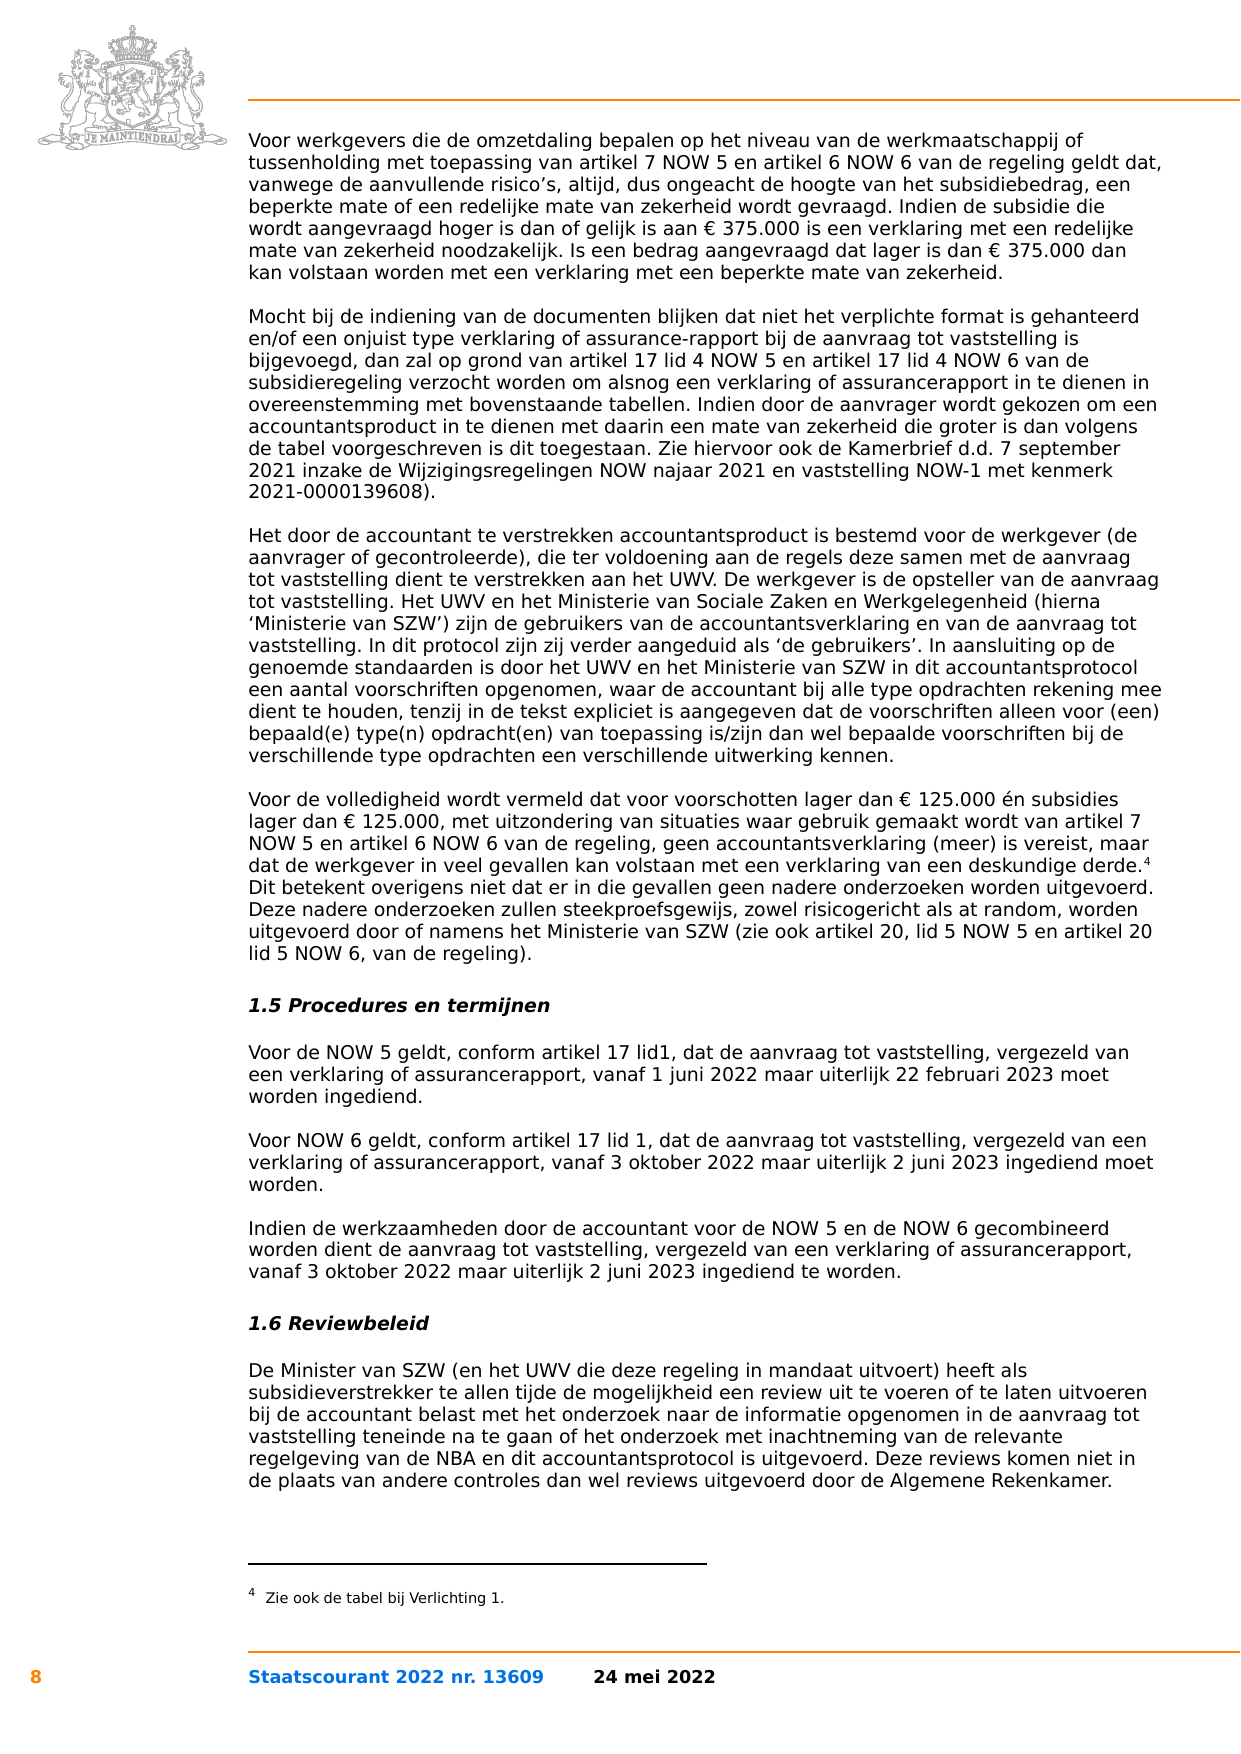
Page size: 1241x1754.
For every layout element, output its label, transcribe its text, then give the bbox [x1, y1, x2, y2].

subtitle 1.6 Reviewbeleid [248, 1313, 1163, 1335]
subtitle 1.5 Procedures en termijnen [248, 995, 1163, 1017]
text Voor de NOW 5 geldt, conform artikel 17 lid1, dat de aanvraag tot vaststelling, vergezeld van een verklaring of assurancerapport, vanaf 1 juni 2022 maar uiterlijk 22 februari 2023 moet worden ingediend. [248, 1042, 1163, 1108]
text Indien de werkzaamheden door de accountant voor de NOW 5 en de NOW 6 gecombineerd worden dient de aanvraag tot vaststelling, vergezeld van een verklaring of assurancerapport, vanaf 3 oktober 2022 maar uiterlijk 2 juni 2023 ingediend te worden. [248, 1217, 1163, 1283]
text De Minister van SZW (en het UWV die deze regeling in mandaat uitvoert) heeft als subsidieverstrekker te allen tijde de mogelijkheid een review uit te voeren of te laten uitvoeren bij de accountant belast met het onderzoek naar de informatie opgenomen in de aanvraag tot vaststelling teneinde na te gaan of het onderzoek met inachtneming van de relevante regelgeving van de NBA en dit accountantsprotocol is uitgevoerd. Deze reviews komen niet in de plaats van andere controles dan wel reviews uitgevoerd door de Algemene Rekenkamer. [248, 1360, 1163, 1492]
text Voor NOW 6 geldt, conform artikel 17 lid 1, dat de aanvraag tot vaststelling, vergezeld van een verklaring of assurancerapport, vanaf 3 oktober 2022 maar uiterlijk 2 juni 2023 ingediend moet worden. [248, 1129, 1163, 1196]
text Zie ook de tabel bij Verlichting 1. [248, 1586, 1163, 1608]
text Voor de volledigheid wordt vermeld dat voor voorschotten lager dan € 125.000 én subsidies lager dan € 125.000, met uitzondering van situaties waar gebruik gemaakt wordt van artikel 7 NOW 5 en artikel 6 NOW 6 van de regeling, geen accountantsverklaring (meer) is vereist, maar dat de werkgever in veel gevallen kan volstaan met een verklaring van een deskundige derde. Dit betekent overigens niet dat er in die gevallen geen nadere onderzoeken worden uitgevoerd. Deze nadere onderzoeken zullen steekproefsgewijs, zowel risicogericht als at random, worden uitgevoerd door of namens het Ministerie van SZW (zie ook artikel 20, lid 5 NOW 5 en artikel 20 lid 5 NOW 6, van de regeling). [248, 789, 1163, 965]
picture [38, 25, 227, 150]
text Het door de accountant te verstrekken accountantsproduct is bestemd voor de werkgever (de aanvrager of gecontroleerde), die ter voldoening aan de regels deze samen met de aanvraag tot vaststelling dient te verstrekken aan het UWV. De werkgever is de opsteller van de aanvraag tot vaststelling. Het UWV en het Ministerie van Sociale Zaken en Werkgelegenheid (hierna ‘Ministerie van SZW’) zijn de gebruikers van de accountantsverklaring en van de aanvraag tot vaststelling. In dit protocol zijn zij verder aangeduid als ‘de gebruikers’. In aansluiting op de genoemde standaarden is door het UWV en het Ministerie van SZW in dit accountantsprotocol een aantal voorschriften opgenomen, waar de accountant bij alle type opdrachten rekening mee dient te houden, tenzij in de tekst expliciet is aangegeven dat de voorschriften alleen voor (een) bepaald(e) type(n) opdracht(en) van toepassing is/zijn dan wel bepaalde voorschriften bij de verschillende type opdrachten een verschillende uitwerking kennen. [248, 525, 1163, 767]
text Mocht bij de indiening van de documenten blijken dat niet het verplichte format is gehanteerd en/of een onjuist type verklaring of assurance-rapport bij de aanvraag tot vaststelling is bijgevoegd, dan zal op grond van artikel 17 lid 4 NOW 5 en artikel 17 lid 4 NOW 6 van de subsidieregeling verzocht worden om alsnog een verklaring of assurancerapport in te dienen in overeenstemming met bovenstaande tabellen. Indien door de aanvrager wordt gekozen om een accountantsproduct in te dienen met daarin een mate van zekerheid die groter is dan volgens de tabel voorgeschreven is dit toegestaan. Zie hiervoor ook de Kamerbrief d.d. 7 september 2021 inzake de Wijzigingsregelingen NOW najaar 2021 en vaststelling NOW-1 met kenmerk 2021-0000139608). [248, 306, 1163, 503]
text Voor werkgevers die de omzetdaling bepalen op het niveau van de werkmaatschappij of tussenholding met toepassing van artikel 7 NOW 5 en artikel 6 NOW 6 van de regeling geldt dat, vanwege de aanvullende risico’s, altijd, dus ongeacht de hoogte van het subsidiebedrag, een beperkte mate of een redelijke mate van zekerheid wordt gevraagd. Indien de subsidie die wordt aangevraagd hoger is dan of gelijk is aan € 375.000 is een verklaring met een redelijke mate van zekerheid noodzakelijk. Is een bedrag aangevraagd dat lager is dan € 375.000 dan kan volstaan worden met een verklaring met een beperkte mate van zekerheid. [248, 130, 1163, 284]
